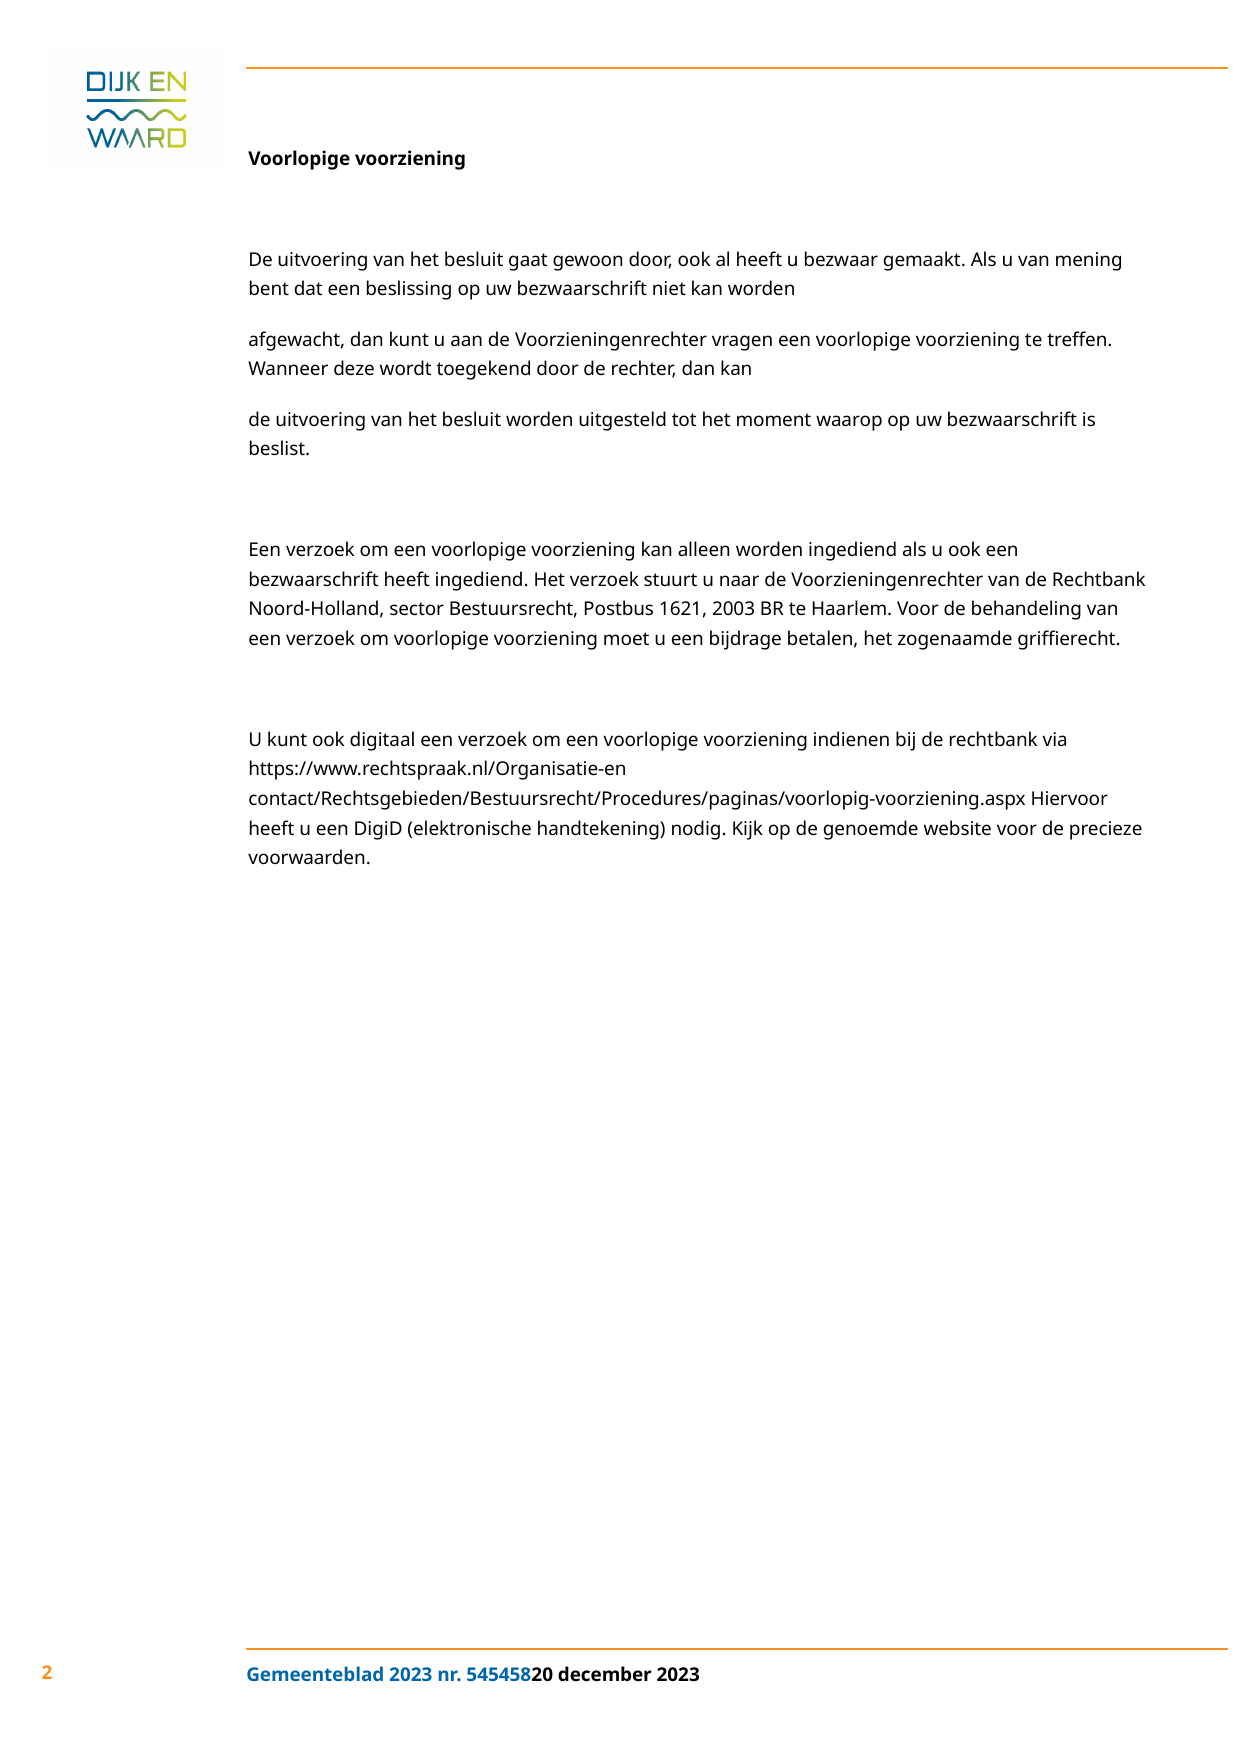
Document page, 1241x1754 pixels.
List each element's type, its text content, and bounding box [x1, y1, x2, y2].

text de uitvoering van het besluit worden uitgesteld tot het moment waarop op uw bezwaarschrift is beslist. [248, 406, 1152, 461]
picture [41, 47, 231, 172]
text afgewacht, dan kunt u aan de Voorzieningenrechter vragen een voorlopige voorziening te treffen. Wanneer deze wordt toegekend door de rechter, dan kan [248, 326, 1152, 381]
text De uitvoering van het besluit gaat gewoon door, ook al heeft u bezwaar gemaakt. Als u van mening bent dat een beslissing op uw bezwaarschrift niet kan worden [248, 246, 1152, 301]
text Voorlopige voorziening [248, 145, 1152, 171]
text U kunt ook digitaal een verzoek om een voorlopige voorziening indienen bij de rechtbank via https://www.rechtspraak.nl/Organisatie-en contact/Rechtsgebieden/Bestuursrecht/Procedures/paginas/voorlopig-voorziening.aspx Hiervoor heeft u een DigiD (elektronische handtekening) nodig. Kijk op de genoemde website voor de precieze voorwaarden. [248, 726, 1152, 870]
text Een verzoek om een voorlopige voorziening kan alleen worden ingediend als u ook een bezwaarschrift heeft ingediend. Het verzoek stuurt u naar de Voorzieningenrechter van de Rechtbank Noord-Holland, sector Bestuursrecht, Postbus 1621, 2003 BR te Haarlem. Voor de behandeling van een verzoek om voorlopige voorziening moet u een bijdrage betalen, het zogenaamde griffierecht. [248, 536, 1152, 651]
